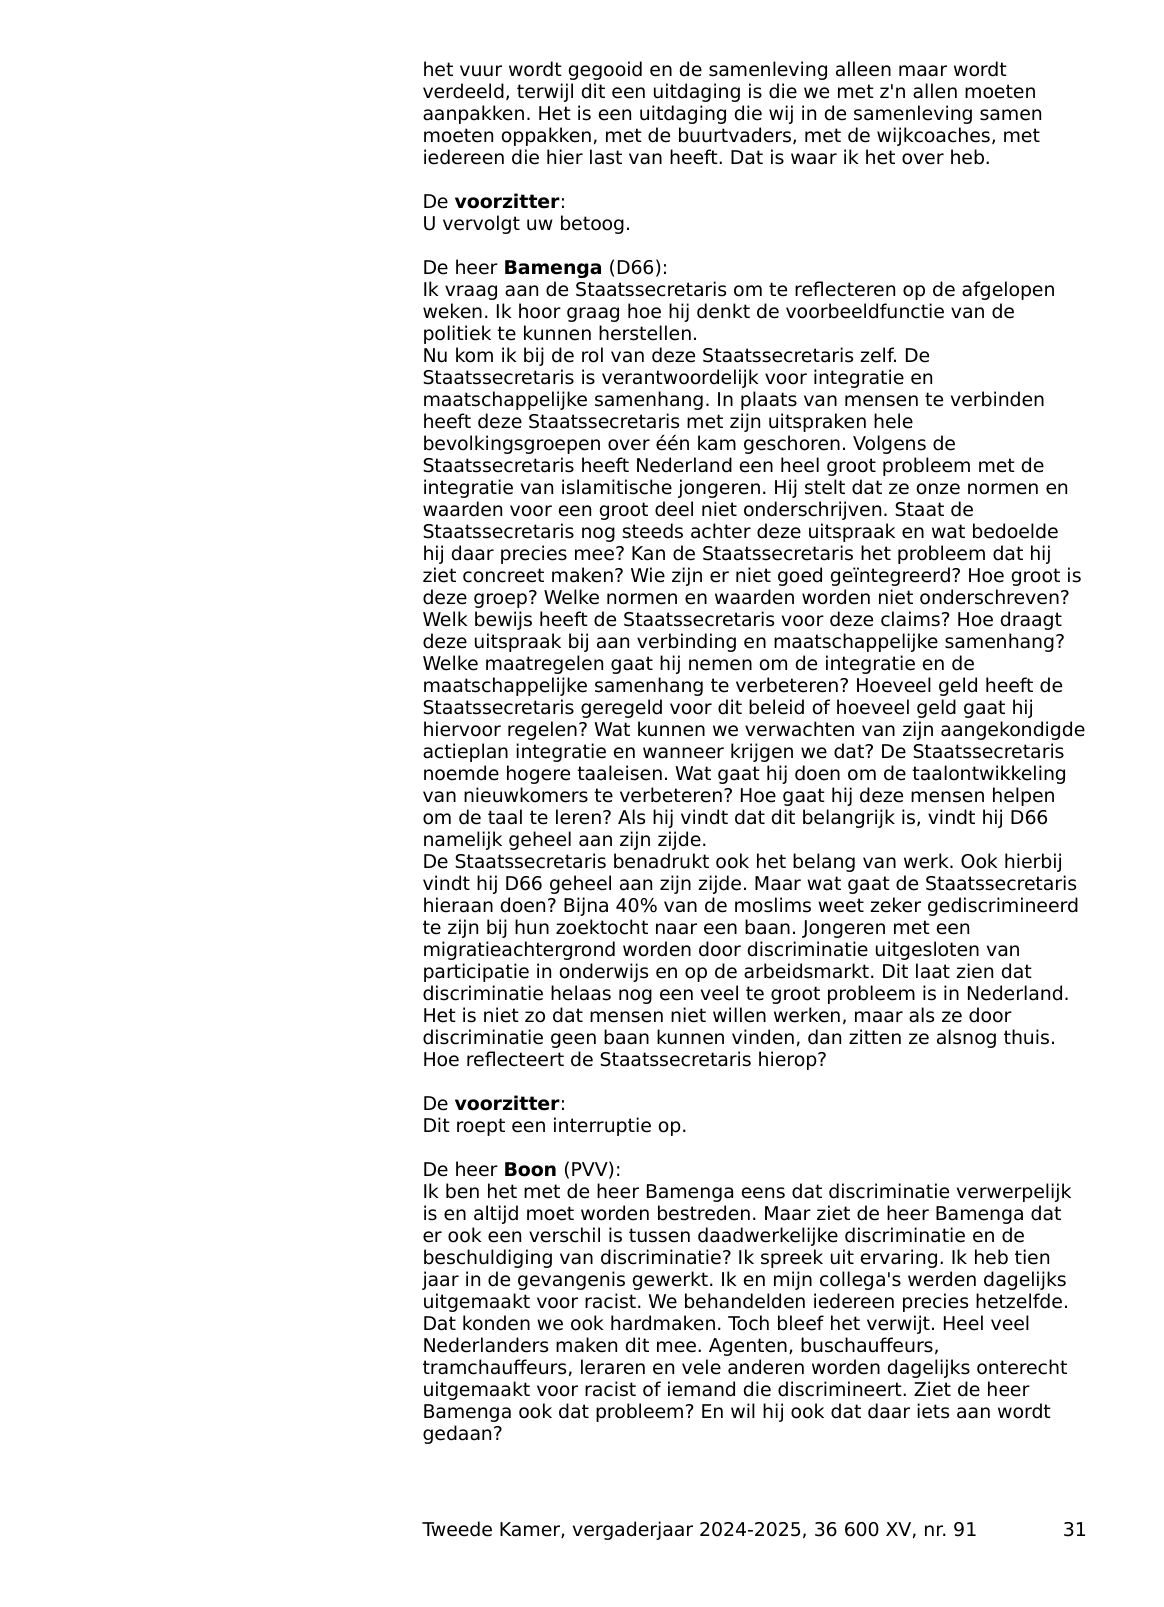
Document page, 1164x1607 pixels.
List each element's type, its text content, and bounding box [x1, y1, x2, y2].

text De heer Bamenga (D66): [422, 257, 1087, 279]
text het vuur wordt gegooid en de samenleving alleen maar wordt verdeeld, terwijl dit een uitdaging is die we met z'n allen moeten aanpakken. Het is een uitdaging die wij in de samenleving samen moeten oppakken, met de buurtvaders, met de wijkcoaches, met iedereen die hier last van heeft. Dat is waar ik het over heb. [422, 59, 1087, 169]
text De voorzitter: [422, 1093, 1087, 1115]
text Nu kom ik bij de rol van deze Staatssecretaris zelf. De Staatssecretaris is verantwoordelijk voor integratie en maatschappelijke samenhang. In plaats van mensen te verbinden heeft deze Staatssecretaris met zijn uitspraken hele bevolkingsgroepen over één kam geschoren. Volgens de Staatssecretaris heeft Nederland een heel groot probleem met de integratie van islamitische jongeren. Hij stelt dat ze onze normen en waarden voor een groot deel niet onderschrijven. Staat de Staatssecretaris nog steeds achter deze uitspraak en wat bedoelde hij daar precies mee? Kan de Staatssecretaris het probleem dat hij ziet concreet maken? Wie zijn er niet goed geïntegreerd? Hoe groot is deze groep? Welke normen en waarden worden niet onderschreven? Welk bewijs heeft de Staatssecretaris voor deze claims? Hoe draagt deze uitspraak bij aan verbinding en maatschappelijke samenhang? Welke maatregelen gaat hij nemen om de integratie en de maatschappelijke samenhang te verbeteren? Hoeveel geld heeft de Staatssecretaris geregeld voor dit beleid of hoeveel geld gaat hij hiervoor regelen? Wat kunnen we verwachten van zijn aangekondigde actieplan integratie en wanneer krijgen we dat? De Staatssecretaris noemde hogere taaleisen. Wat gaat hij doen om de taalontwikkeling van nieuwkomers te verbeteren? Hoe gaat hij deze mensen helpen om de taal te leren? Als hij vindt dat dit belangrijk is, vindt hij D66 namelijk geheel aan zijn zijde. [422, 345, 1087, 851]
text U vervolgt uw betoog. [422, 213, 1087, 235]
text De voorzitter: [422, 191, 1087, 213]
text Ik ben het met de heer Bamenga eens dat discriminatie verwerpelijk is en altijd moet worden bestreden. Maar ziet de heer Bamenga dat er ook een verschil is tussen daadwerkelijke discriminatie en de beschuldiging van discriminatie? Ik spreek uit ervaring. Ik heb tien jaar in de gevangenis gewerkt. Ik en mijn collega's werden dagelijks uitgemaakt voor racist. We behandelden iedereen precies hetzelfde. Dat konden we ook hardmaken. Toch bleef het verwijt. Heel veel Nederlanders maken dit mee. Agenten, buschauffeurs, tramchauffeurs, leraren en vele anderen worden dagelijks onterecht uitgemaakt voor racist of iemand die discrimineert. Ziet de heer Bamenga ook dat probleem? En wil hij ook dat daar iets aan wordt gedaan? [422, 1181, 1087, 1444]
text Ik vraag aan de Staatssecretaris om te reflecteren op de afgelopen weken. Ik hoor graag hoe hij denkt de voorbeeldfunctie van de politiek te kunnen herstellen. [422, 279, 1087, 345]
text De Staatssecretaris benadrukt ook het belang van werk. Ook hierbij vindt hij D66 geheel aan zijn zijde. Maar wat gaat de Staatssecretaris hieraan doen? Bijna 40% van de moslims weet zeker gediscrimineerd te zijn bij hun zoektocht naar een baan. Jongeren met een migratieachtergrond worden door discriminatie uitgesloten van participatie in onderwijs en op de arbeidsmarkt. Dit laat zien dat discriminatie helaas nog een veel te groot probleem is in Nederland. Het is niet zo dat mensen niet willen werken, maar als ze door discriminatie geen baan kunnen vinden, dan zitten ze alsnog thuis. Hoe reflecteert de Staatssecretaris hierop? [422, 851, 1087, 1071]
text De heer Boon (PVV): [422, 1159, 1087, 1181]
text Dit roept een interruptie op. [422, 1115, 1087, 1137]
